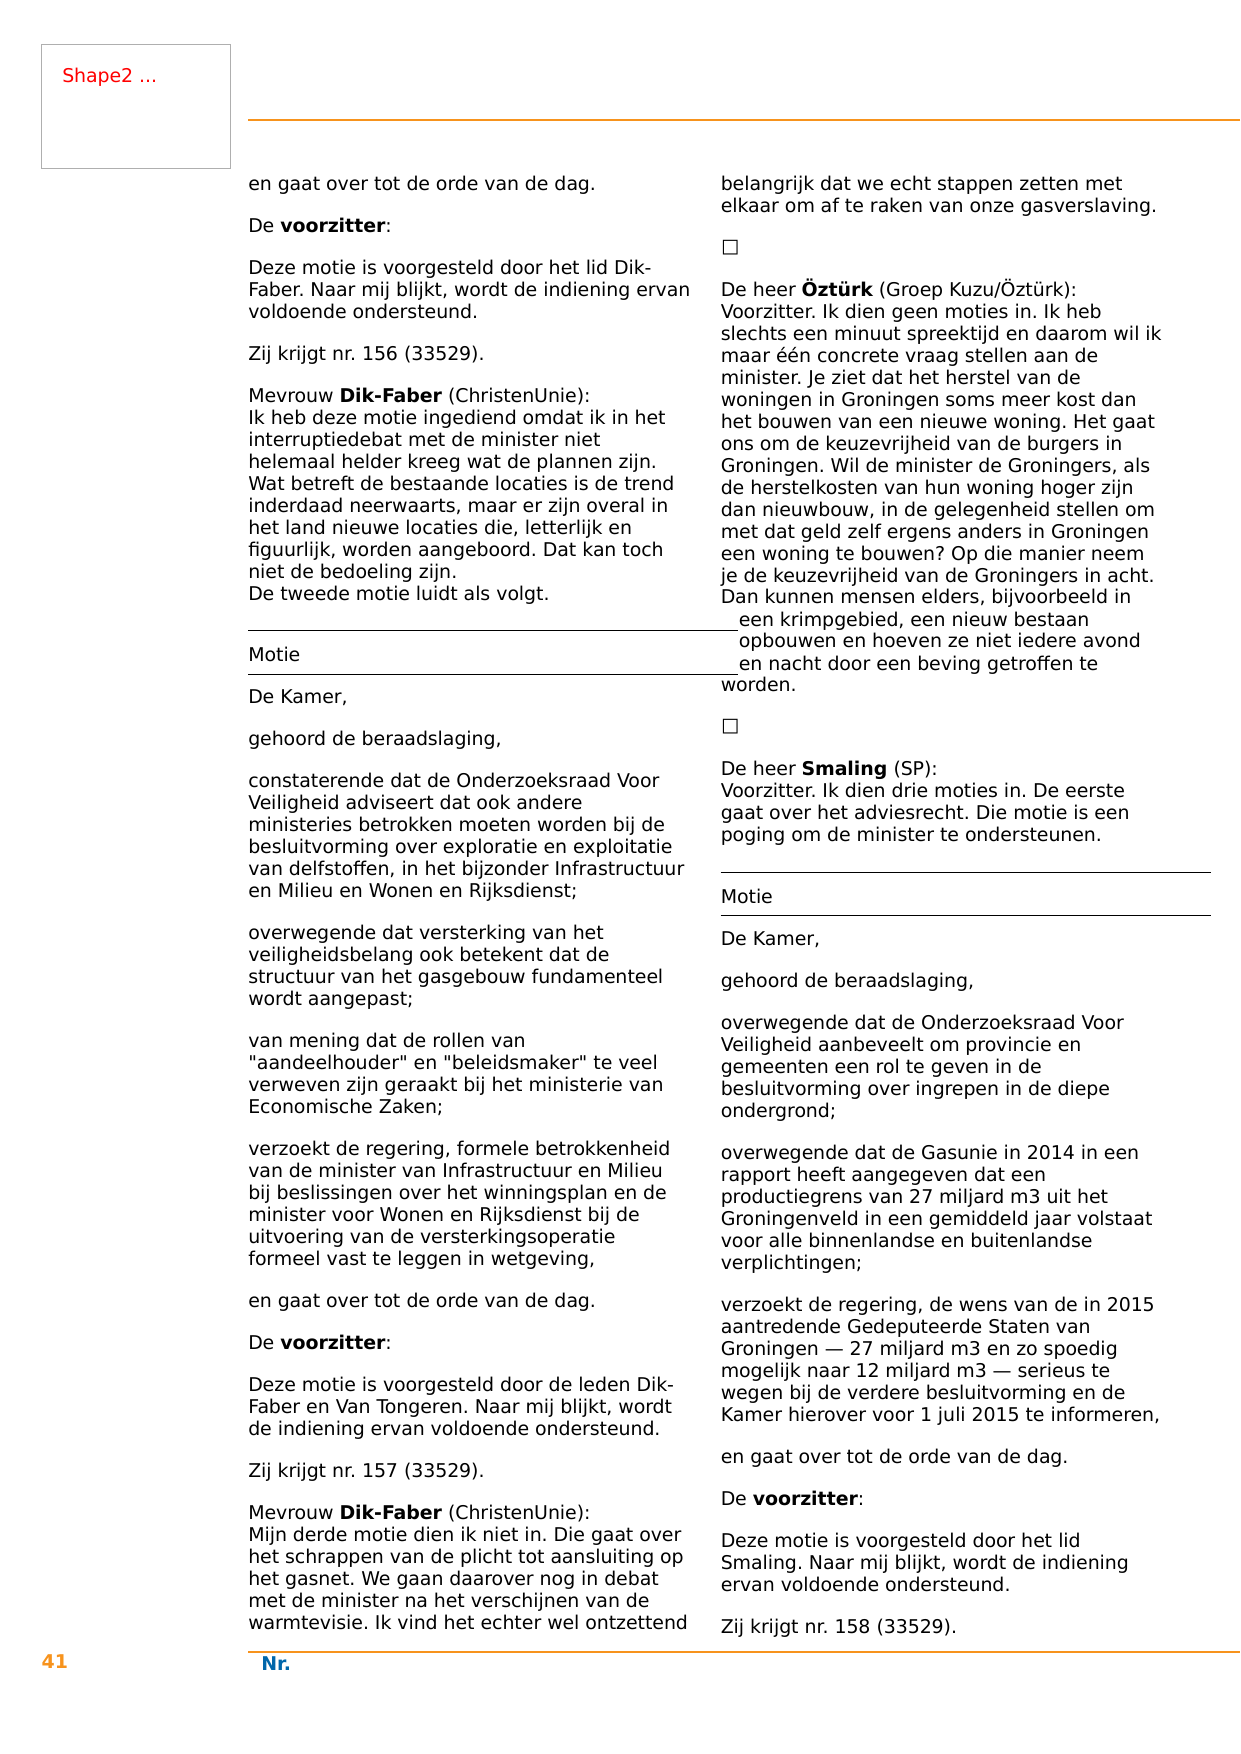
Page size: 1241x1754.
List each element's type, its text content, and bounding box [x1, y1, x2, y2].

text De Kamer, [721, 928, 1163, 950]
text De Kamer, [248, 686, 691, 708]
text Deze motie is voorgesteld door de leden Dik-Faber en Van Tongeren. Naar mij blijkt, wordt de indiening ervan voldoende ondersteund. [248, 1374, 691, 1440]
text ⬜ [721, 237, 1163, 259]
text verzoekt de regering, de wens van de in 2015 aantredende Gedeputeerde Staten van Groningen — 27 miljard m3 en zo spoedig mogelijk naar 12 miljard m3 — serieus te wegen bij de verdere besluitvorming en de Kamer hierover voor 1 juli 2015 te informeren, [721, 1294, 1163, 1426]
text Mijn derde motie dien ik niet in. Die gaat over het schrappen van de plicht tot aansluiting op het gasnet. We gaan daarover nog in debat met de minister na het verschijnen van de warmtevisie. Ik vind het echter wel ontzettend [248, 1524, 691, 1634]
text belangrijk dat we echt stappen zetten met elkaar om af te raken van onze gasverslaving. [721, 173, 1163, 217]
text overwegende dat versterking van het veiligheidsbelang ook betekent dat de structuur van het gasgebouw fundamenteel wordt aangepast; [248, 922, 691, 1010]
text Zij krijgt nr. 158 (33529). [721, 1616, 1163, 1638]
text De voorzitter: [248, 1332, 691, 1354]
text De heer Smaling (SP): [721, 758, 1163, 780]
text van mening dat de rollen van "aandeelhouder" en "beleidsmaker" te veel verweven zijn geraakt bij het ministerie van Economische Zaken; [248, 1030, 691, 1118]
text en gaat over tot de orde van de dag. [248, 1290, 691, 1312]
text overwegende dat de Gasunie in 2014 in een rapport heeft aangegeven dat een productiegrens van 27 miljard m3 uit het Groningenveld in een gemiddeld jaar volstaat voor alle binnenlandse en buitenlandse verplichtingen; [721, 1142, 1163, 1274]
text overwegende dat de Onderzoeksraad Voor Veiligheid aanbeveelt om provincie en gemeenten een rol te geven in de besluitvorming over ingrepen in de diepe ondergrond; [721, 1012, 1163, 1122]
text Ik heb deze motie ingediend omdat ik in het interruptiedebat met de minister niet helemaal helder kreeg wat de plannen zijn. Wat betreft de bestaande locaties is de trend inderdaad neerwaarts, maar er zijn overal in het land nieuwe locaties die, letterlijk en figuurlijk, worden aangeboord. Dat kan toch niet de bedoeling zijn. [248, 407, 691, 582]
text Motie [248, 644, 691, 666]
text constaterende dat de Onderzoeksraad Voor Veiligheid adviseert dat ook andere ministeries betrokken moeten worden bij de besluitvorming over exploratie en exploitatie van delfstoffen, in het bijzonder Infrastructuur en Milieu en Wonen en Rijksdienst; [248, 770, 691, 902]
text Deze motie is voorgesteld door het lid Dik-Faber. Naar mij blijkt, wordt de indiening ervan voldoende ondersteund. [248, 257, 691, 323]
text Voorzitter. Ik dien geen moties in. Ik heb slechts een minuut spreektijd en daarom wil ik maar één concrete vraag stellen aan de minister. Je ziet dat het herstel van de woningen in Groningen soms meer kost dan het bouwen van een nieuwe woning. Het gaat ons om de keuzevrijheid van de burgers in Groningen. Wil de minister de Groningers, als de herstelkosten van hun woning hoger zijn dan nieuwbouw, in de gelegenheid stellen om met dat geld zelf ergens anders in Groningen een woning te bouwen? Op die manier neem je de keuzevrijheid van de Groningers in acht. Dan kunnen mensen elders, bijvoorbeeld in een krimpgebied, een nieuw bestaan opbouwen en hoeven ze niet iedere avond en nacht door een beving getroffen te worden. [721, 301, 1163, 696]
text en gaat over tot de orde van de dag. [721, 1446, 1163, 1468]
text De voorzitter: [721, 1488, 1163, 1510]
text De voorzitter: [248, 215, 691, 237]
text ⬜ [721, 716, 1163, 738]
text De heer Öztürk (Groep Kuzu/Öztürk): [721, 279, 1163, 301]
text Zij krijgt nr. 156 (33529). [248, 343, 691, 365]
text verzoekt de regering, formele betrokkenheid van de minister van Infrastructuur en Milieu bij beslissingen over het winningsplan en de minister voor Wonen en Rijksdienst bij de uitvoering van de versterkingsoperatie formeel vast te leggen in wetgeving, [248, 1138, 691, 1270]
text De tweede motie luidt als volgt. [248, 582, 691, 604]
text gehoord de beraadslaging, [721, 970, 1163, 992]
text Zij krijgt nr. 157 (33529). [248, 1460, 691, 1482]
text Voorzitter. Ik dien drie moties in. De eerste gaat over het adviesrecht. Die motie is een poging om de minister te ondersteunen. [721, 780, 1163, 846]
text en gaat over tot de orde van de dag. [248, 173, 691, 195]
text Mevrouw Dik-Faber (ChristenUnie): [248, 1502, 691, 1524]
text gehoord de beraadslaging, [248, 728, 691, 750]
text Deze motie is voorgesteld door het lid Smaling. Naar mij blijkt, wordt de indiening ervan voldoende ondersteund. [721, 1530, 1163, 1596]
text Motie [721, 886, 1163, 908]
text Mevrouw Dik-Faber (ChristenUnie): [248, 385, 691, 407]
